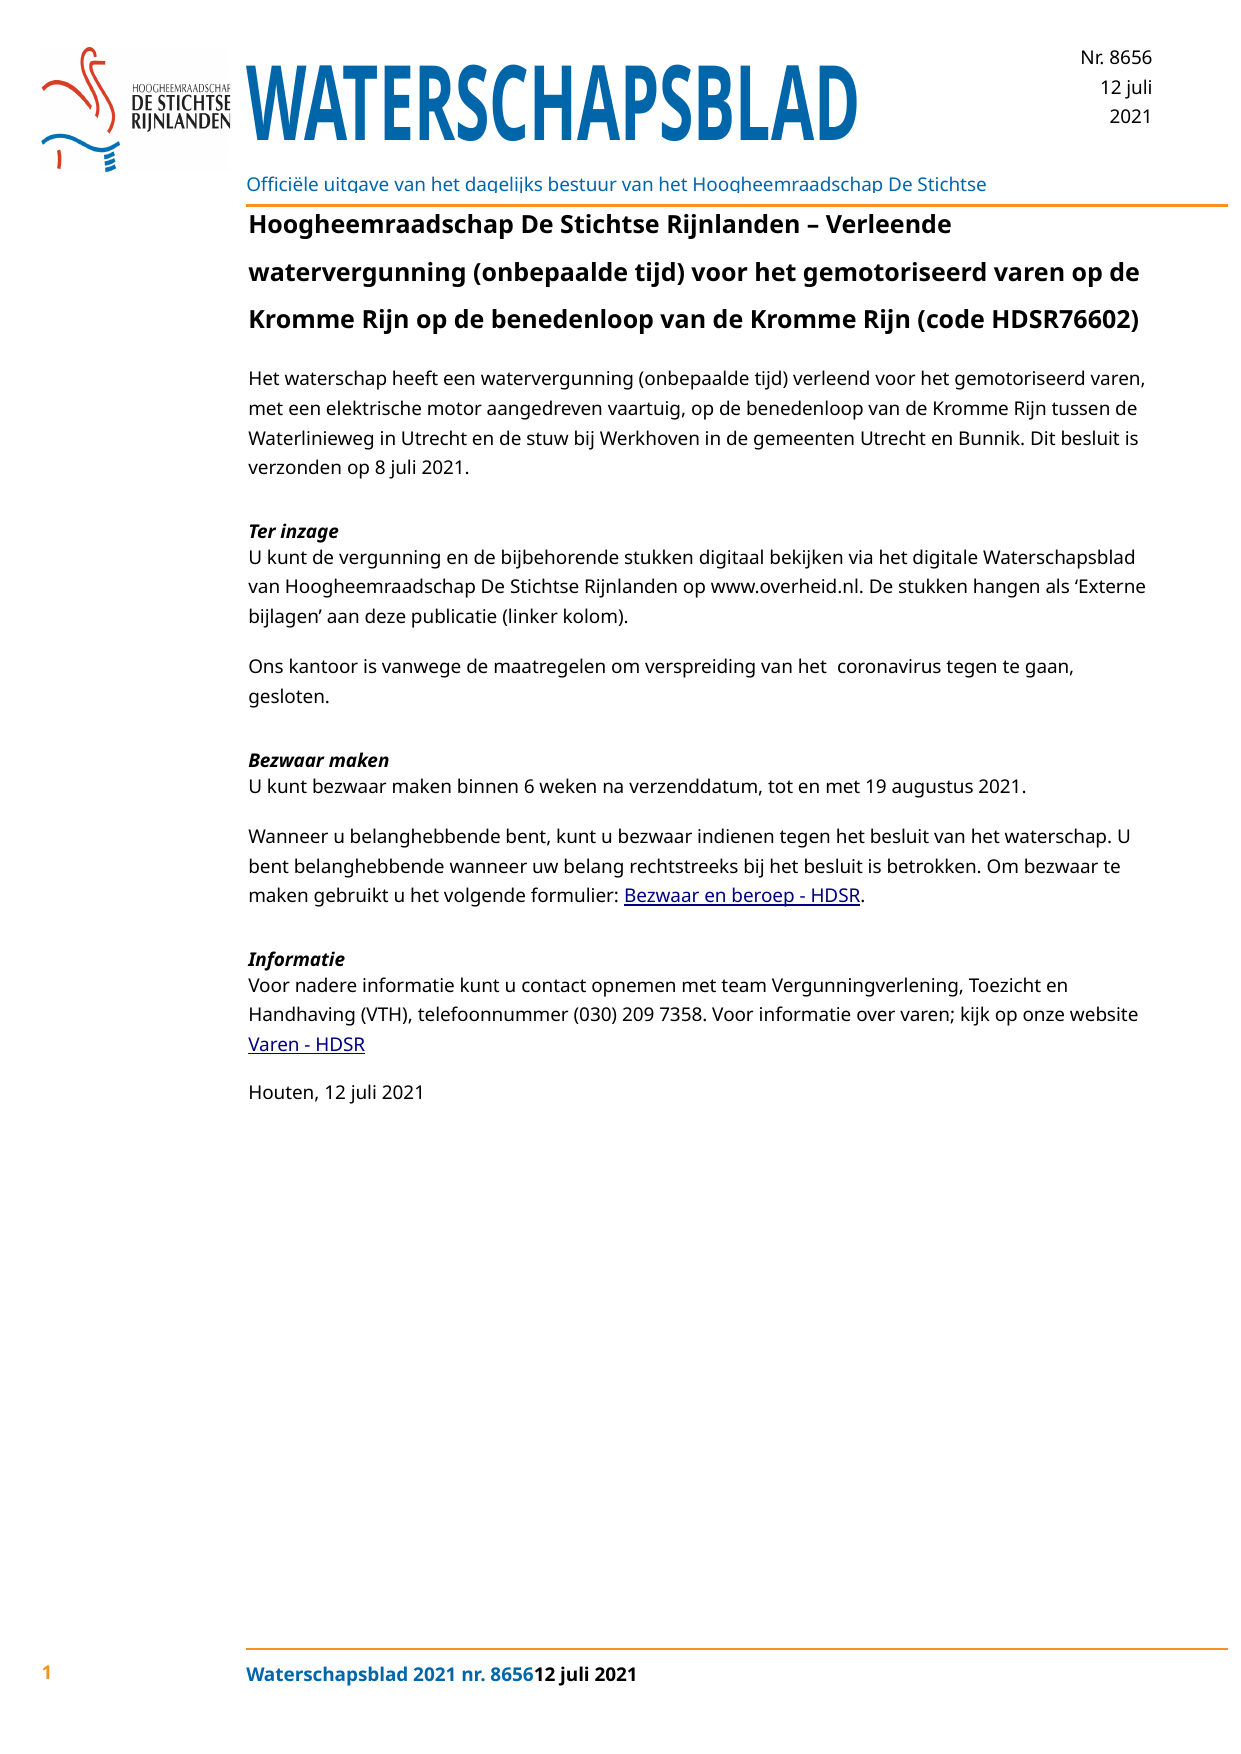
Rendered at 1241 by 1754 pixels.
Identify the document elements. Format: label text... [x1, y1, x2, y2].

text Informatie [248, 946, 1152, 972]
picture [41, 47, 231, 172]
text U kunt bezwaar maken binnen 6 weken na verzenddatum, tot en met 19 augustus 2021. [248, 773, 1152, 798]
text Wanneer u belanghebbende bent, kunt u bezwaar indienen tegen het besluit van het waterschap. U bent belanghebbende wanneer uw belang rechtstreeks bij het besluit is betrokken. Om bezwaar te maken gebruikt u het volgende formulier: Bezwaar en beroep - HDSR. [248, 823, 1152, 908]
text Voor nadere informatie kunt u contact opnemen met team Vergunningverlening, Toezicht en Handhaving (VTH), telefoonnummer (030) 209 7358. Voor informatie over varen; kijk op onze website Varen - HDSR [248, 972, 1152, 1057]
text Bezwaar maken [248, 747, 1152, 773]
text Houten, 12 juli 2021 [248, 1079, 1152, 1105]
text Ter inzage [248, 518, 1152, 544]
text U kunt de vergunning en de bijbehorende stukken digitaal bekijken via het digitale Waterschapsblad van Hoogheemraadschap De Stichtse Rijnlanden op www.overheid.nl. De stukken hangen als ‘Externe bijlagen’ aan deze publicatie (linker kolom). [248, 544, 1152, 629]
text Hoogheemraadschap De Stichtse Rijnlanden – Verleende watervergunning (onbepaalde tijd) voor het gemotoriseerd varen op de Kromme Rijn op de benedenloop van de Kromme Rijn (code HDSR76602) [248, 207, 1152, 336]
text Het waterschap heeft een watervergunning (onbepaalde tijd) verleend voor het gemotoriseerd varen, met een elektrische motor aangedreven vaartuig, op de benedenloop van de Kromme Rijn tussen de Waterlinieweg in Utrecht en de stuw bij Werkhoven in de gemeenten Utrecht en Bunnik. Dit besluit is verzonden op 8 juli 2021. [248, 366, 1152, 480]
text Ons kantoor is vanwege de maatregelen om verspreiding van het coronavirus tegen te gaan, gesloten. [248, 653, 1152, 709]
